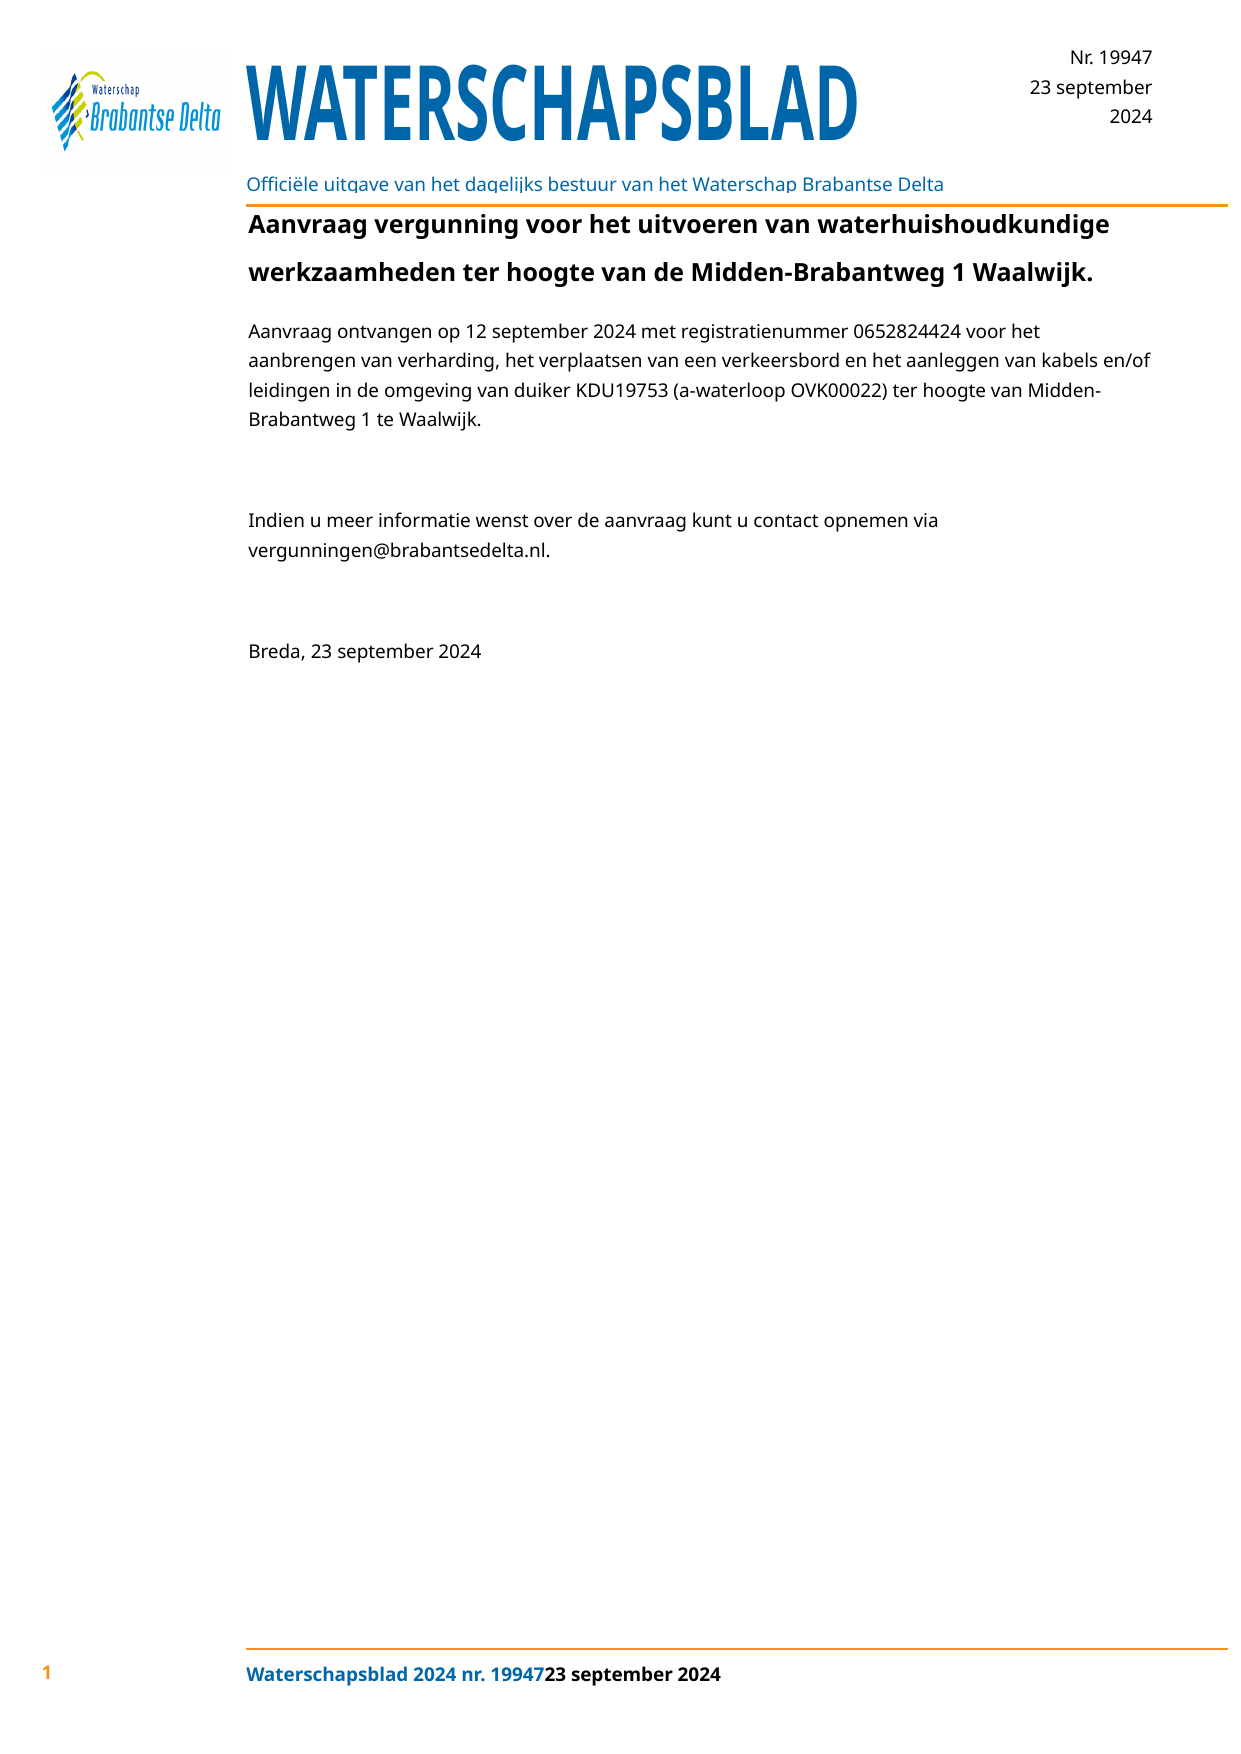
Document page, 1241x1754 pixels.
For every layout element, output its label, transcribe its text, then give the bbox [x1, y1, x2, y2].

text Indien u meer informatie wenst over de aanvraag kunt u contact opnemen via vergunningen@brabantsedelta.nl. [248, 507, 1152, 563]
picture [41, 47, 231, 172]
text Aanvraag vergunning voor het uitvoeren van waterhuishoudkundige werkzaamheden ter hoogte van de Midden-Brabantweg 1 Waalwijk. [248, 207, 1152, 288]
text Aanvraag ontvangen op 12 september 2024 met registratienummer 0652824424 voor het aanbrengen van verharding, het verplaatsen van een verkeersbord en het aanleggen van kabels en/of leidingen in de omgeving van duiker KDU19753 (a-waterloop OVK00022) ter hoogte van Midden-Brabantweg 1 te Waalwijk. [248, 318, 1152, 432]
text Breda, 23 september 2024 [248, 638, 1152, 664]
